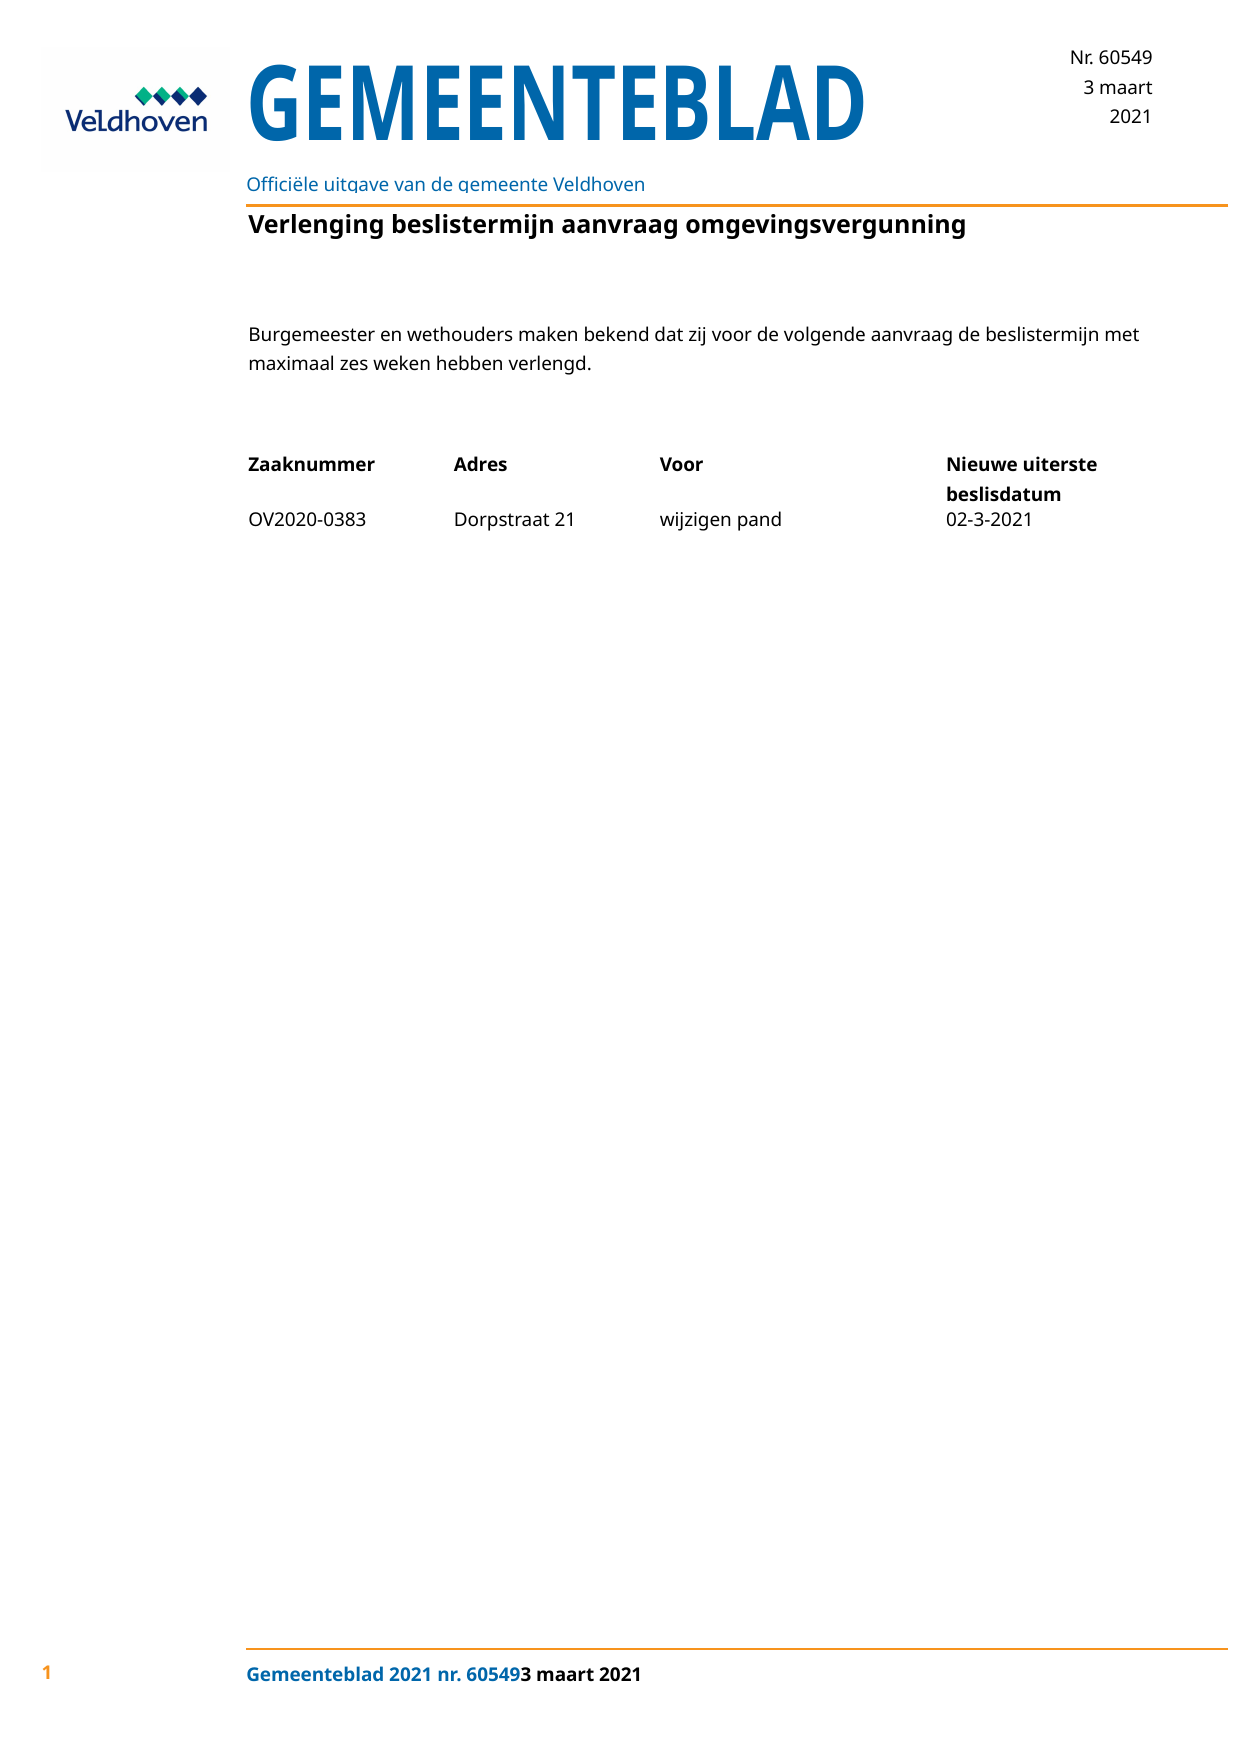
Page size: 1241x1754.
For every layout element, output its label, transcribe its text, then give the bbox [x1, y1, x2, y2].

text Burgemeester en wethouders maken bekend dat zij voor de volgende aanvraag de beslistermijn met maximaal zes weken hebben verlengd. [248, 321, 1152, 376]
table_cell Dorpstraat 21 [454, 507, 659, 532]
table_header Voor [660, 451, 946, 507]
text Verlenging beslistermijn aanvraag omgevingsvergunning [248, 207, 1152, 241]
picture [41, 47, 231, 172]
table_header Zaaknummer [248, 451, 454, 507]
table_cell OV2020-0383 [248, 507, 454, 532]
table_cell wijzigen pand [660, 507, 946, 532]
table_header Adres [454, 451, 659, 507]
table_cell 02-3-2021 [946, 507, 1152, 532]
table_header Nieuwe uiterste beslisdatum [946, 451, 1152, 507]
